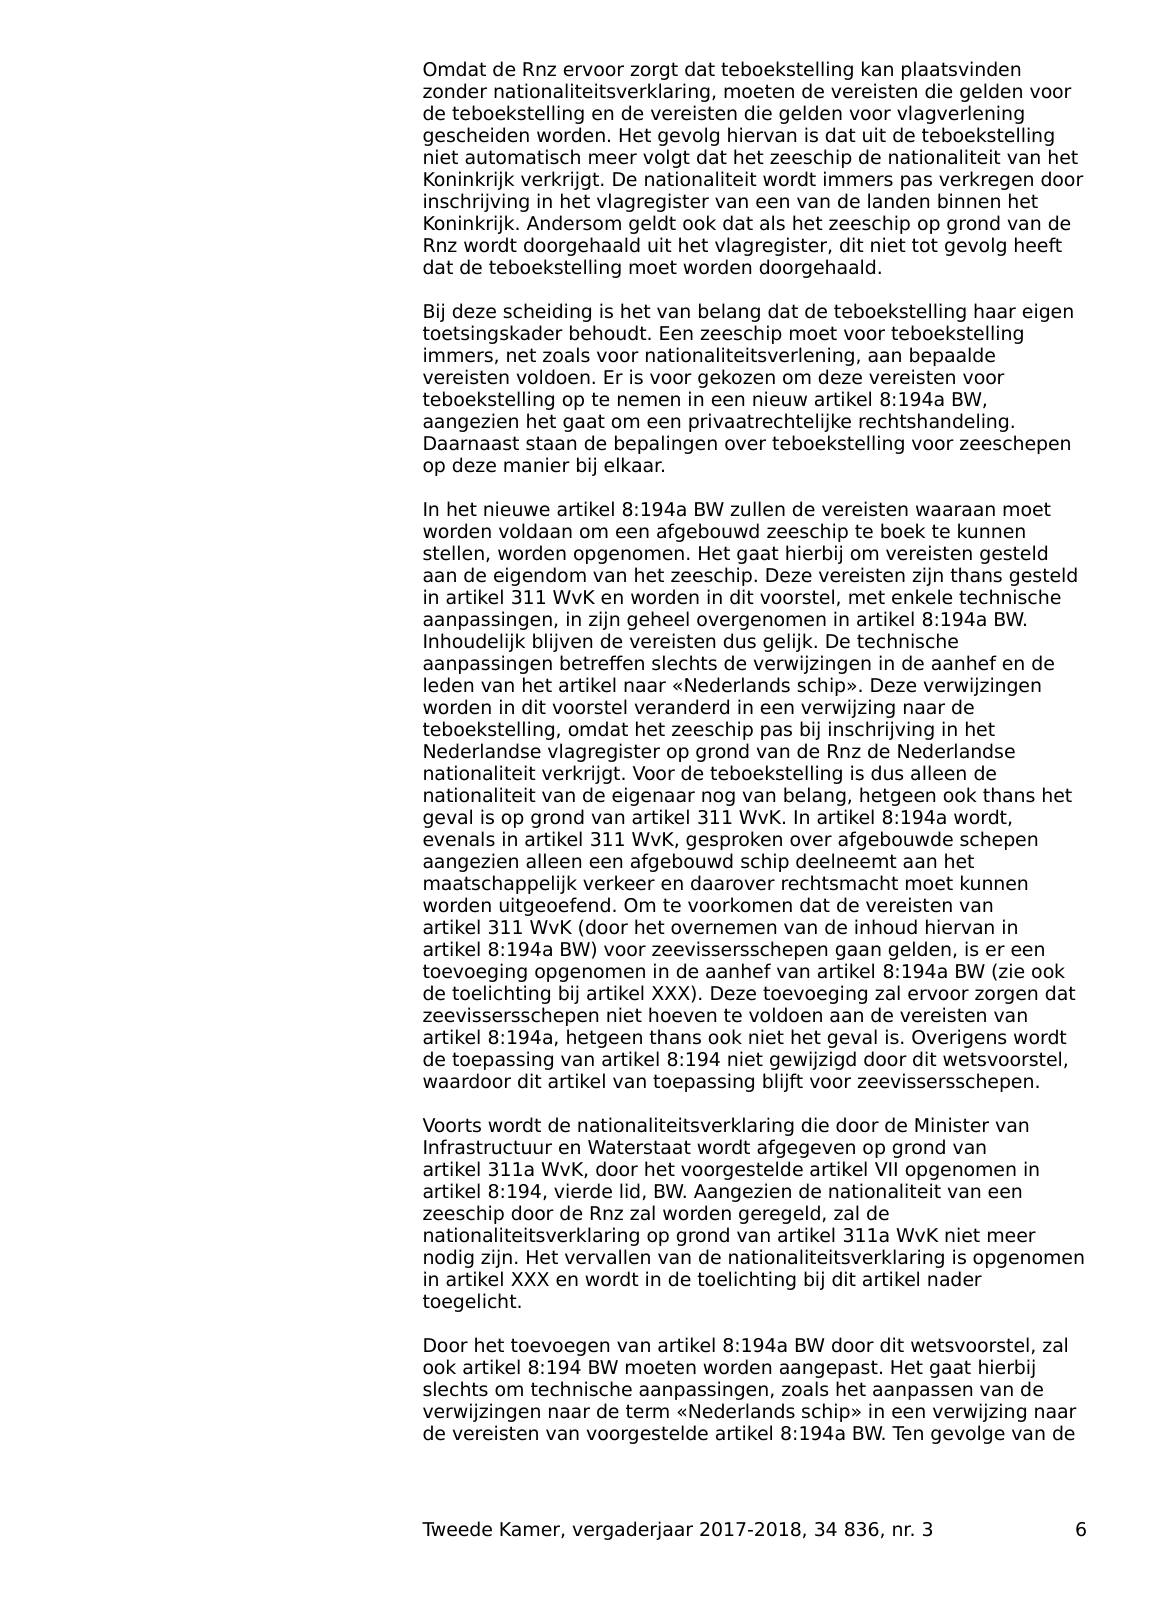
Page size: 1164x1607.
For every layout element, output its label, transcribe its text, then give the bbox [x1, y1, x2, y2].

text Bij deze scheiding is het van belang dat de teboekstelling haar eigen toetsingskader behoudt. Een zeeschip moet voor teboekstelling immers, net zoals voor nationaliteitsverlening, aan bepaalde vereisten voldoen. Er is voor gekozen om deze vereisten voor teboekstelling op te nemen in een nieuw artikel 8:194a BW, aangezien het gaat om een privaatrechtelijke rechtshandeling. Daarnaast staan de bepalingen over teboekstelling voor zeeschepen op deze manier bij elkaar. [422, 301, 1087, 477]
text In het nieuwe artikel 8:194a BW zullen de vereisten waaraan moet worden voldaan om een afgebouwd zeeschip te boek te kunnen stellen, worden opgenomen. Het gaat hierbij om vereisten gesteld aan de eigendom van het zeeschip. Deze vereisten zijn thans gesteld in artikel 311 WvK en worden in dit voorstel, met enkele technische aanpassingen, in zijn geheel overgenomen in artikel 8:194a BW. Inhoudelijk blijven de vereisten dus gelijk. De technische aanpassingen betreffen slechts de verwijzingen in de aanhef en de leden van het artikel naar «Nederlands schip». Deze verwijzingen worden in dit voorstel veranderd in een verwijzing naar de teboekstelling, omdat het zeeschip pas bij inschrijving in het Nederlandse vlagregister op grond van de Rnz de Nederlandse nationaliteit verkrijgt. Voor de teboekstelling is dus alleen de nationaliteit van de eigenaar nog van belang, hetgeen ook thans het geval is op grond van artikel 311 WvK. In artikel 8:194a wordt, evenals in artikel 311 WvK, gesproken over afgebouwde schepen aangezien alleen een afgebouwd schip deelneemt aan het maatschappelijk verkeer en daarover rechtsmacht moet kunnen worden uitgeoefend. Om te voorkomen dat de vereisten van artikel 311 WvK (door het overnemen van de inhoud hiervan in artikel 8:194a BW) voor zeevissersschepen gaan gelden, is er een toevoeging opgenomen in de aanhef van artikel 8:194a BW (zie ook de toelichting bij artikel XXX). Deze toevoeging zal ervoor zorgen dat zeevissersschepen niet hoeven te voldoen aan de vereisten van artikel 8:194a, hetgeen thans ook niet het geval is. Overigens wordt de toepassing van artikel 8:194 niet gewijzigd door dit wetsvoorstel, waardoor dit artikel van toepassing blijft voor zeevissersschepen. [422, 499, 1087, 1092]
text Omdat de Rnz ervoor zorgt dat teboekstelling kan plaatsvinden zonder nationaliteitsverklaring, moeten de vereisten die gelden voor de teboekstelling en de vereisten die gelden voor vlagverlening gescheiden worden. Het gevolg hiervan is dat uit de teboekstelling niet automatisch meer volgt dat het zeeschip de nationaliteit van het Koninkrijk verkrijgt. De nationaliteit wordt immers pas verkregen door inschrijving in het vlagregister van een van de landen binnen het Koninkrijk. Andersom geldt ook dat als het zeeschip op grond van de Rnz wordt doorgehaald uit het vlagregister, dit niet tot gevolg heeft dat de teboekstelling moet worden doorgehaald. [422, 59, 1087, 279]
text Door het toevoegen van artikel 8:194a BW door dit wetsvoorstel, zal ook artikel 8:194 BW moeten worden aangepast. Het gaat hierbij slechts om technische aanpassingen, zoals het aanpassen van de verwijzingen naar de term «Nederlands schip» in een verwijzing naar de vereisten van voorgestelde artikel 8:194a BW. Ten gevolge van de [422, 1335, 1087, 1444]
text Voorts wordt de nationaliteitsverklaring die door de Minister van Infrastructuur en Waterstaat wordt afgegeven op grond van artikel 311a WvK, door het voorgestelde artikel VII opgenomen in artikel 8:194, vierde lid, BW. Aangezien de nationaliteit van een zeeschip door de Rnz zal worden geregeld, zal de nationaliteitsverklaring op grond van artikel 311a WvK niet meer nodig zijn. Het vervallen van de nationaliteitsverklaring is opgenomen in artikel XXX en wordt in de toelichting bij dit artikel nader toegelicht. [422, 1115, 1087, 1312]
